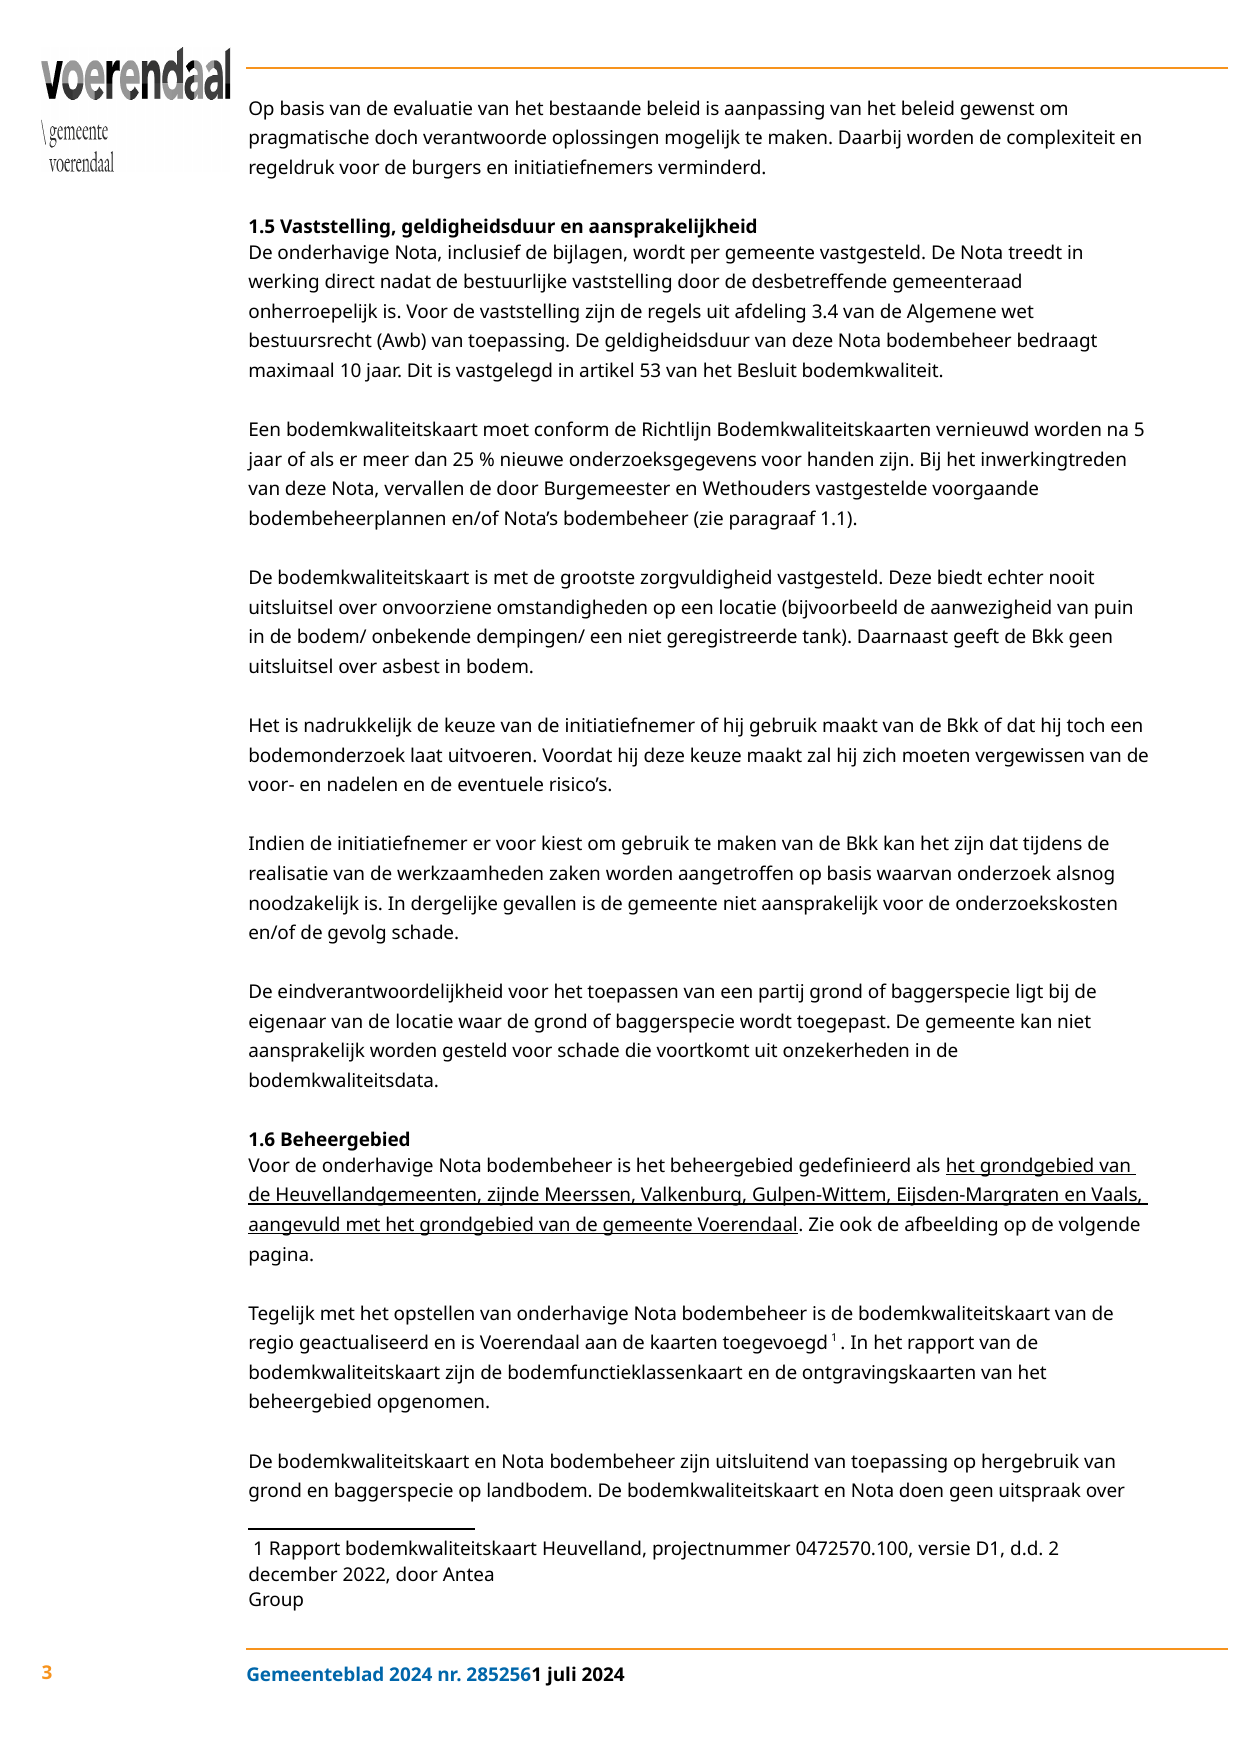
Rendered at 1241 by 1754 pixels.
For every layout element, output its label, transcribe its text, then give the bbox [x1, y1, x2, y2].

text De onderhavige Nota, inclusief de bijlagen, wordt per gemeente vastgesteld. De Nota treedt in werking direct nadat de bestuurlijke vaststelling door de desbetreffende gemeenteraad onherroepelijk is. Voor de vaststelling zijn de regels uit afdeling 3.4 van de Algemene wet bestuursrecht (Awb) van toepassing. De geldigheidsduur van deze Nota bodembeheer bedraagt maximaal 10 jaar. Dit is vastgelegd in artikel 53 van het Besluit bodemkwaliteit. [248, 239, 1152, 383]
text Tegelijk met het opstellen van onderhavige Nota bodembeheer is de bodemkwaliteitskaart van de regio geactualiseerd en is Voerendaal aan de kaarten toegevoegd. In het rapport van de bodemkwaliteitskaart zijn de bodemfunctieklassenkaart en de ontgravingskaarten van het beheergebied opgenomen. [248, 1300, 1152, 1414]
text Het is nadrukkelijk de keuze van de initiatiefnemer of hij gebruik maakt van de Bkk of dat hij toch een bodemonderzoek laat uitvoeren. Voordat hij deze keuze maakt zal hij zich moeten vergewissen van de voor- en nadelen en de eventuele risico’s. [248, 712, 1152, 797]
text Indien de initiatiefnemer er voor kiest om gebruik te maken van de Bkk kan het zijn dat tijdens de realisatie van de werkzaamheden zaken worden aangetroffen op basis waarvan onderzoek alsnog noodzakelijk is. In dergelijke gevallen is de gemeente niet aansprakelijk voor de onderzoekskosten en/of de gevolg schade. [248, 831, 1152, 945]
text De bodemkwaliteitskaart en Nota bodembeheer zijn uitsluitend van toepassing op hergebruik van grond en baggerspecie op landbodem. De bodemkwaliteitskaart en Nota doen geen uitspraak over [248, 1448, 1152, 1503]
text pragmatische doch verantwoorde oplossingen mogelijk te maken. Daarbij worden de complexiteit en regeldruk voor de burgers en initiatiefnemers verminderd. [248, 124, 1152, 180]
text Group [248, 1586, 1152, 1612]
text 1.6 Beheergebied [248, 1126, 1152, 1152]
text Een bodemkwaliteitskaart moet conform de Richtlijn Bodemkwaliteitskaarten vernieuwd worden na 5 jaar of als er meer dan 25 % nieuwe onderzoeksgegevens voor handen zijn. Bij het inwerkingtreden van deze Nota, vervallen de door Burgemeester en Wethouders vastgestelde voorgaande bodembeheerplannen en/of Nota’s bodembeheer (zie paragraaf 1.1). [248, 416, 1152, 531]
text De bodemkwaliteitskaart is met de grootste zorgvuldigheid vastgesteld. Deze biedt echter nooit uitsluitsel over onvoorziene omstandigheden op een locatie (bijvoorbeeld de aanwezigheid van puin in de bodem/ onbekende dempingen/ een niet geregistreerde tank). Daarnaast geeft de Bkk geen uitsluitsel over asbest in bodem. [248, 564, 1152, 679]
text De eindverantwoordelijkheid voor het toepassen van een partij grond of baggerspecie ligt bij de eigenaar van de locatie waar de grond of baggerspecie wordt toegepast. De gemeente kan niet aansprakelijk worden gesteld voor schade die voortkomt uit onzekerheden in de bodemkwaliteitsdata. [248, 978, 1152, 1093]
text Rapport bodemkwaliteitskaart Heuvelland, projectnummer 0472570.100, versie D1, d.d. 2 december 2022, door Antea [248, 1535, 1152, 1586]
text Op basis van de evaluatie van het bestaande beleid is aanpassing van het beleid gewenst om [248, 95, 1152, 121]
text 1.5 Vaststelling, geldigheidsduur en aansprakelijkheid [248, 213, 1152, 239]
picture [41, 47, 231, 172]
text Voor de onderhavige Nota bodembeheer is het beheergebied gedefinieerd als het grondgebied van de Heuvellandgemeenten, zijnde Meerssen, Valkenburg, Gulpen-Wittem, Eijsden-Margraten en Vaals, aangevuld met het grondgebied van de gemeente Voerendaal. Zie ook de afbeelding op de volgende pagina. [248, 1152, 1152, 1267]
